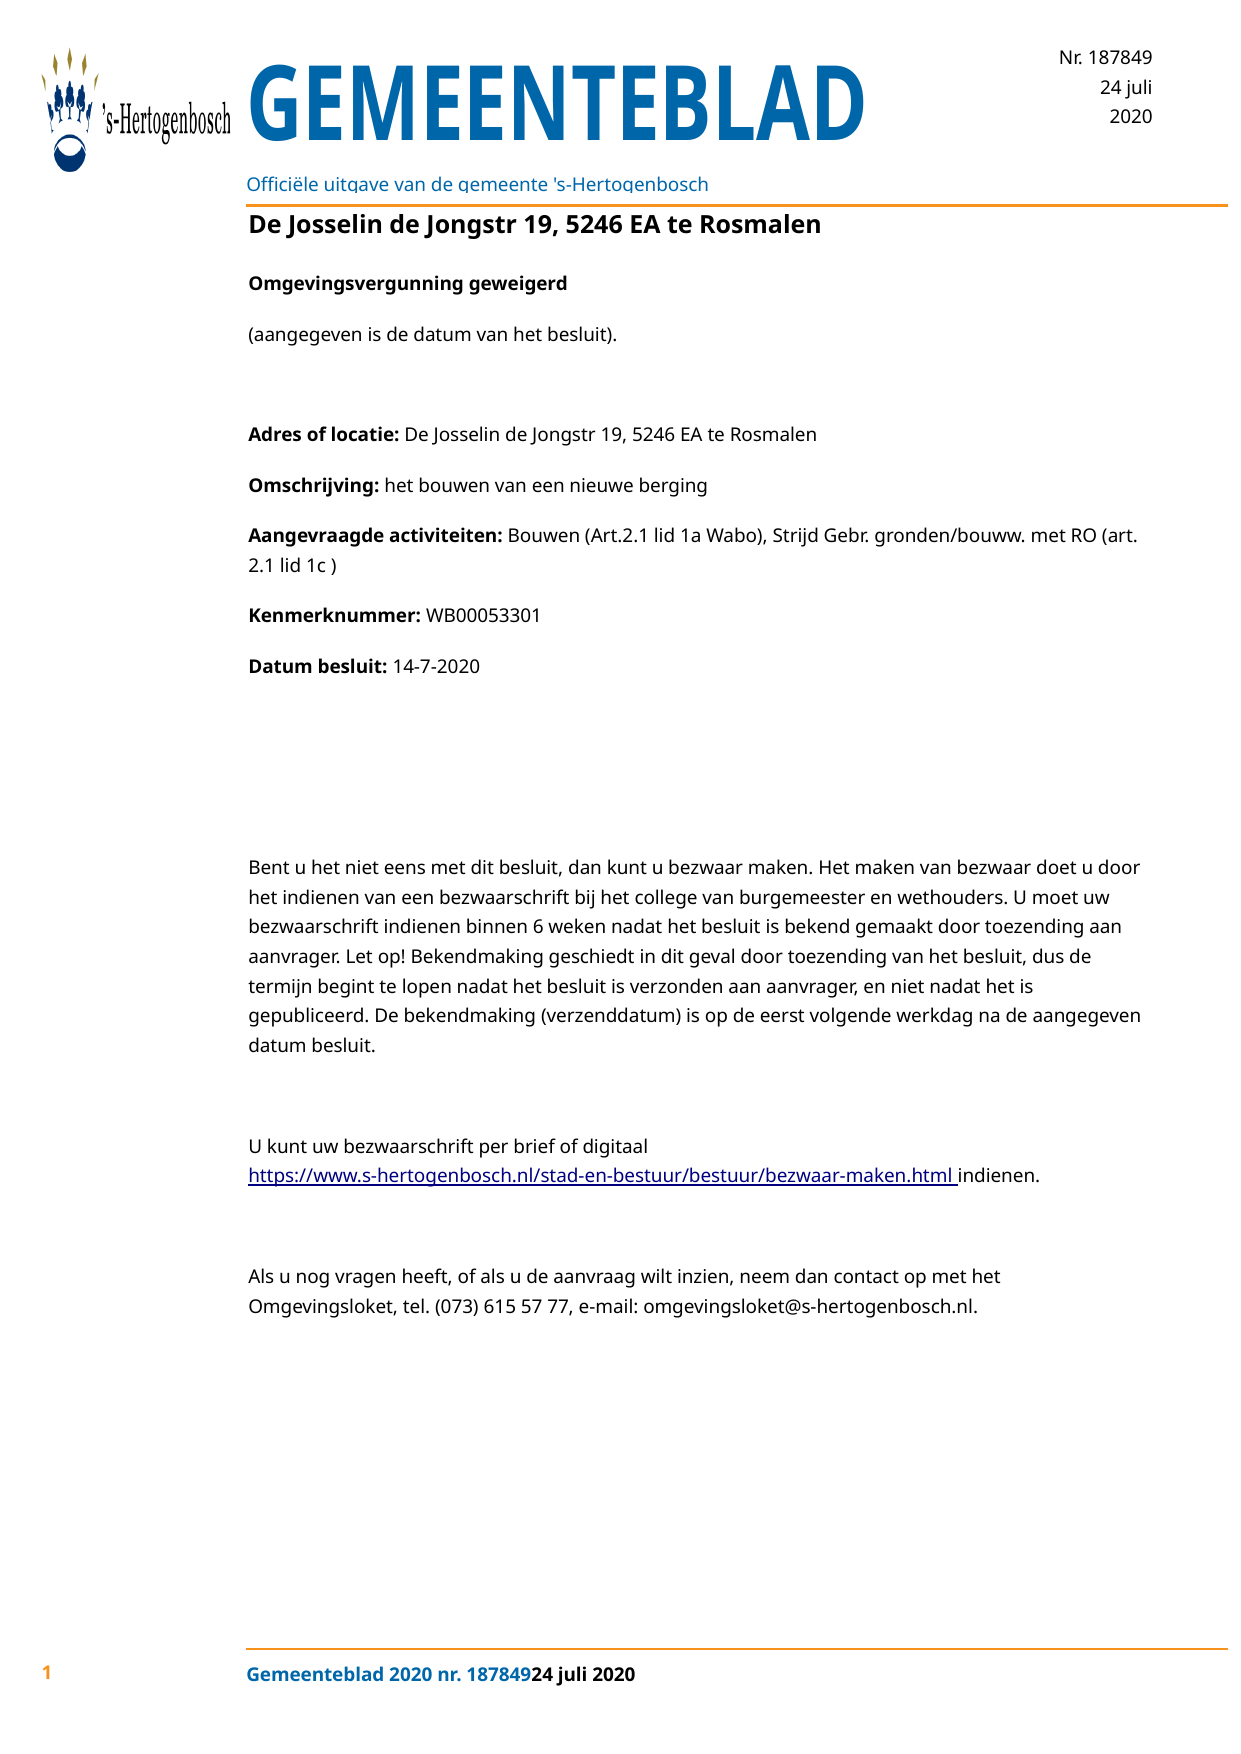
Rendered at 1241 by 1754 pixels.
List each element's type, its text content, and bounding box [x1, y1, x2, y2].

text Omschrijving: het bouwen van een nieuwe berging [248, 472, 1152, 498]
text Aangevraagde activiteiten: Bouwen (Art.2.1 lid 1a Wabo), Strijd Gebr. gronden/bouww. met RO (art. 2.1 lid 1c ) [248, 522, 1152, 578]
text Bent u het niet eens met dit besluit, dan kunt u bezwaar maken. Het maken van bezwaar doet u door het indienen van een bezwaarschrift bij het college van burgemeester en wethouders. U moet uw bezwaarschrift indienen binnen 6 weken nadat het besluit is bekend gemaakt door toezending aan aanvrager. Let op! Bekendmaking geschiedt in dit geval door toezending van het besluit, dus de termijn begint te lopen nadat het besluit is verzonden aan aanvrager, en niet nadat het is gepubliceerd. De bekendmaking (verzenddatum) is op de eerst volgende werkdag na de aangegeven datum besluit. [248, 854, 1152, 1058]
text Omgevingsvergunning geweigerd [248, 270, 1152, 296]
picture [41, 47, 231, 172]
text (aangegeven is de datum van het besluit). [248, 321, 1152, 346]
text De Josselin de Jongstr 19, 5246 EA te Rosmalen [248, 207, 1152, 241]
text Als u nog vragen heeft, of als u de aanvraag wilt inzien, neem dan contact op met het Omgevingsloket, tel. (073) 615 57 77, e-mail: omgevingsloket@s-hertogenbosch.nl. [248, 1263, 1152, 1318]
text Adres of locatie: De Josselin de Jongstr 19, 5246 EA te Rosmalen [248, 422, 1152, 447]
text Datum besluit: 14-7-2020 [248, 653, 1152, 678]
text U kunt uw bezwaarschrift per brief of digitaal https://www.s-hertogenbosch.nl/stad-en-bestuur/bestuur/bezwaar-maken.html indienen. [248, 1133, 1152, 1188]
text Kenmerknummer: WB00053301 [248, 602, 1152, 628]
